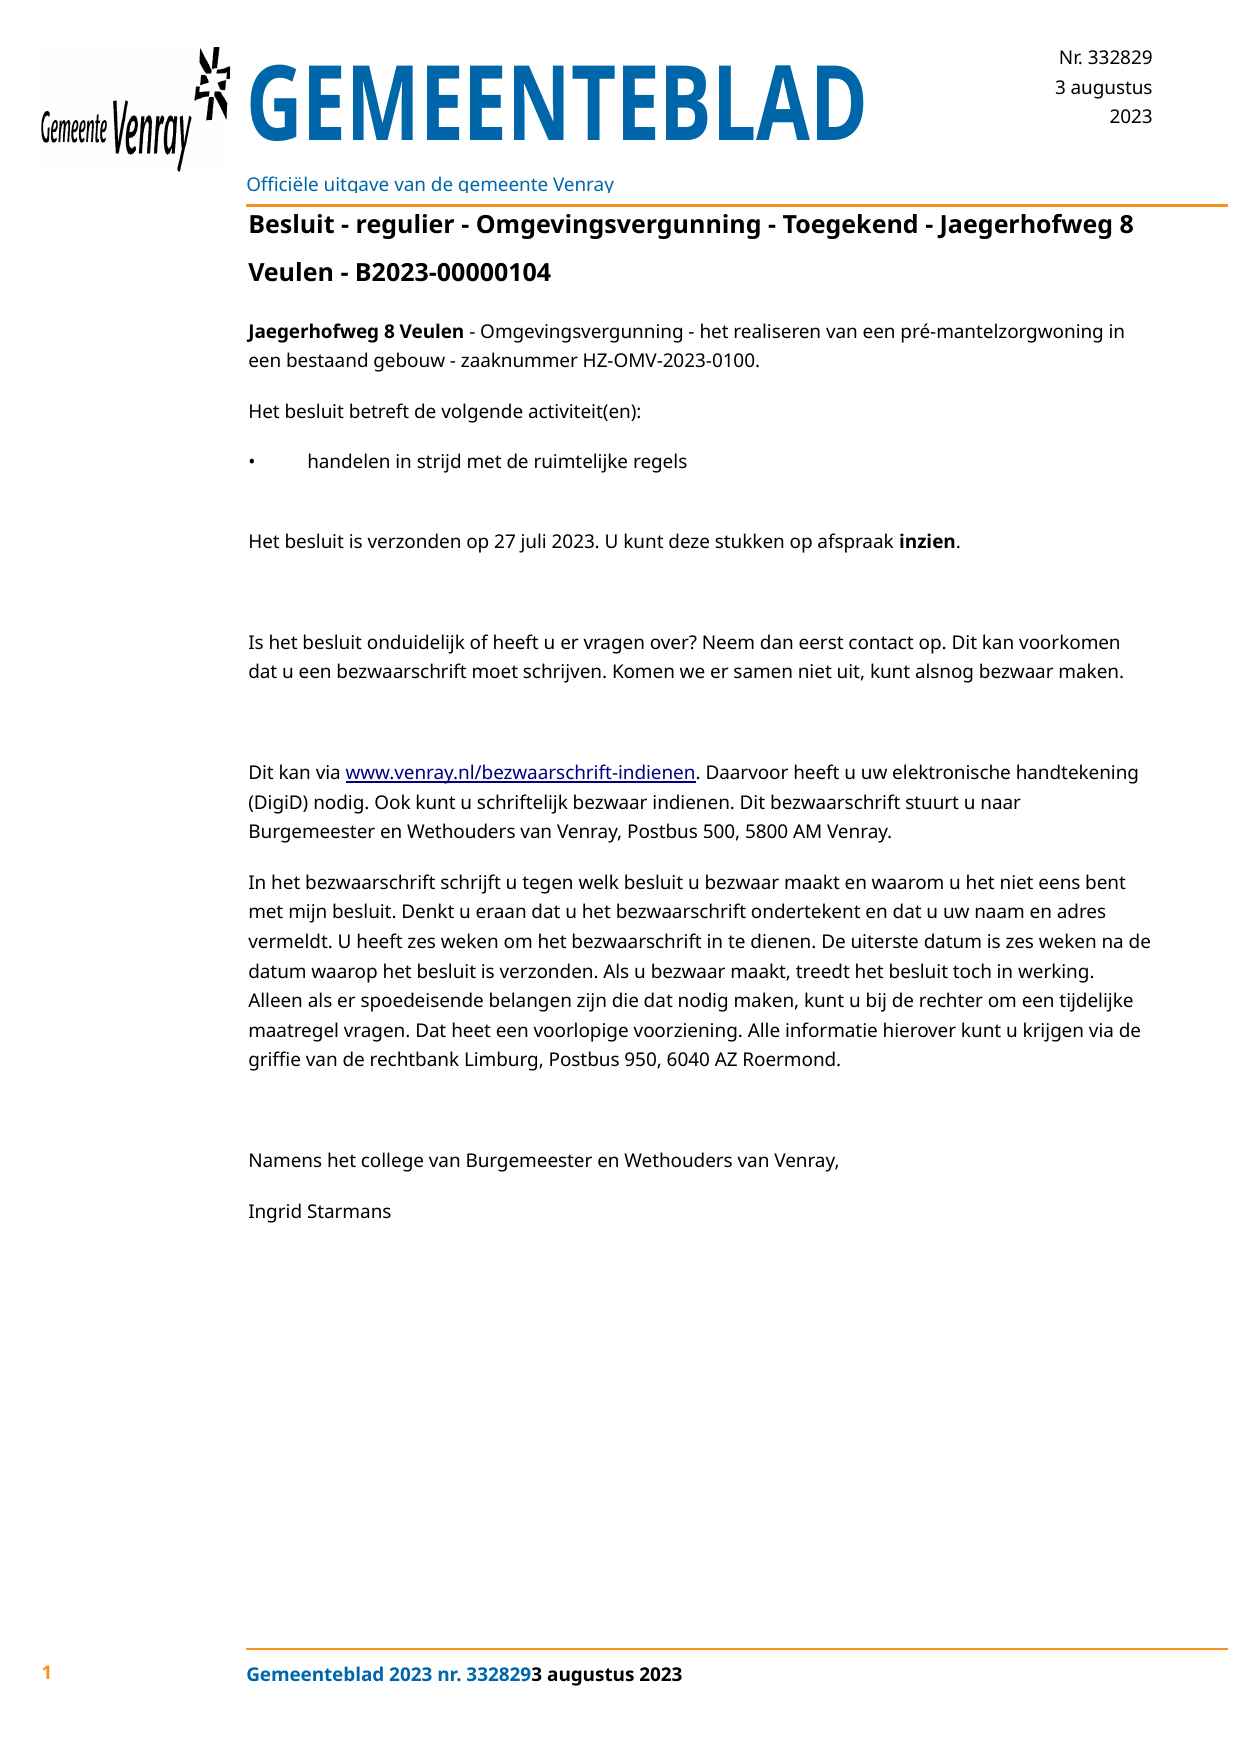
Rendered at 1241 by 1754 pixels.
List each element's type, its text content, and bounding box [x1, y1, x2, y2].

text In het bezwaarschrift schrijft u tegen welk besluit u bezwaar maakt en waarom u het niet eens bent met mijn besluit. Denkt u eraan dat u het bezwaarschrift ondertekent en dat u uw naam en adres vermeldt. U heeft zes weken om het bezwaarschrift in te dienen. De uiterste datum is zes weken na de datum waarop het besluit is verzonden. Als u bezwaar maakt, treedt het besluit toch in werking. Alleen als er spoedeisende belangen zijn die dat nodig maken, kunt u bij de rechter om een tijdelijke maatregel vragen. Dat heet een voorlopige voorziening. Alle informatie hierover kunt u krijgen via de griffie van de rechtbank Limburg, Postbus 950, 6040 AZ Roermond. [248, 869, 1152, 1072]
text Jaegerhofweg 8 Veulen - Omgevingsvergunning - het realiseren van een pré-mantelzorgwoning in een bestaand gebouw - zaaknummer HZ-OMV-2023-0100. [248, 318, 1152, 373]
text Ingrid Starmans [248, 1198, 1152, 1224]
text Besluit - regulier - Omgevingsvergunning - Toegekend - Jaegerhofweg 8 Veulen - B2023-00000104 [248, 207, 1152, 288]
list handelen in strijd met de ruimtelijke regels [248, 448, 1152, 474]
text Namens het college van Burgemeester en Wethouders van Venray, [248, 1147, 1152, 1173]
text Het besluit betreft de volgende activiteit(en): [248, 398, 1152, 424]
text Het besluit is verzonden op 27 juli 2023. U kunt deze stukken op afspraak inzien. [248, 528, 1152, 554]
text Dit kan via www.venray.nl/bezwaarschrift-indienen. Daarvoor heeft u uw elektronische handtekening (DigiD) nodig. Ook kunt u schriftelijk bezwaar indienen. Dit bezwaarschrift stuurt u naar Burgemeester en Wethouders van Venray, Postbus 500, 5800 AM Venray. [248, 759, 1152, 844]
picture [41, 47, 231, 172]
text Is het besluit onduidelijk of heeft u er vragen over? Neem dan eerst contact op. Dit kan voorkomen dat u een bezwaarschrift moet schrijven. Komen we er samen niet uit, kunt alsnog bezwaar maken. [248, 629, 1152, 684]
